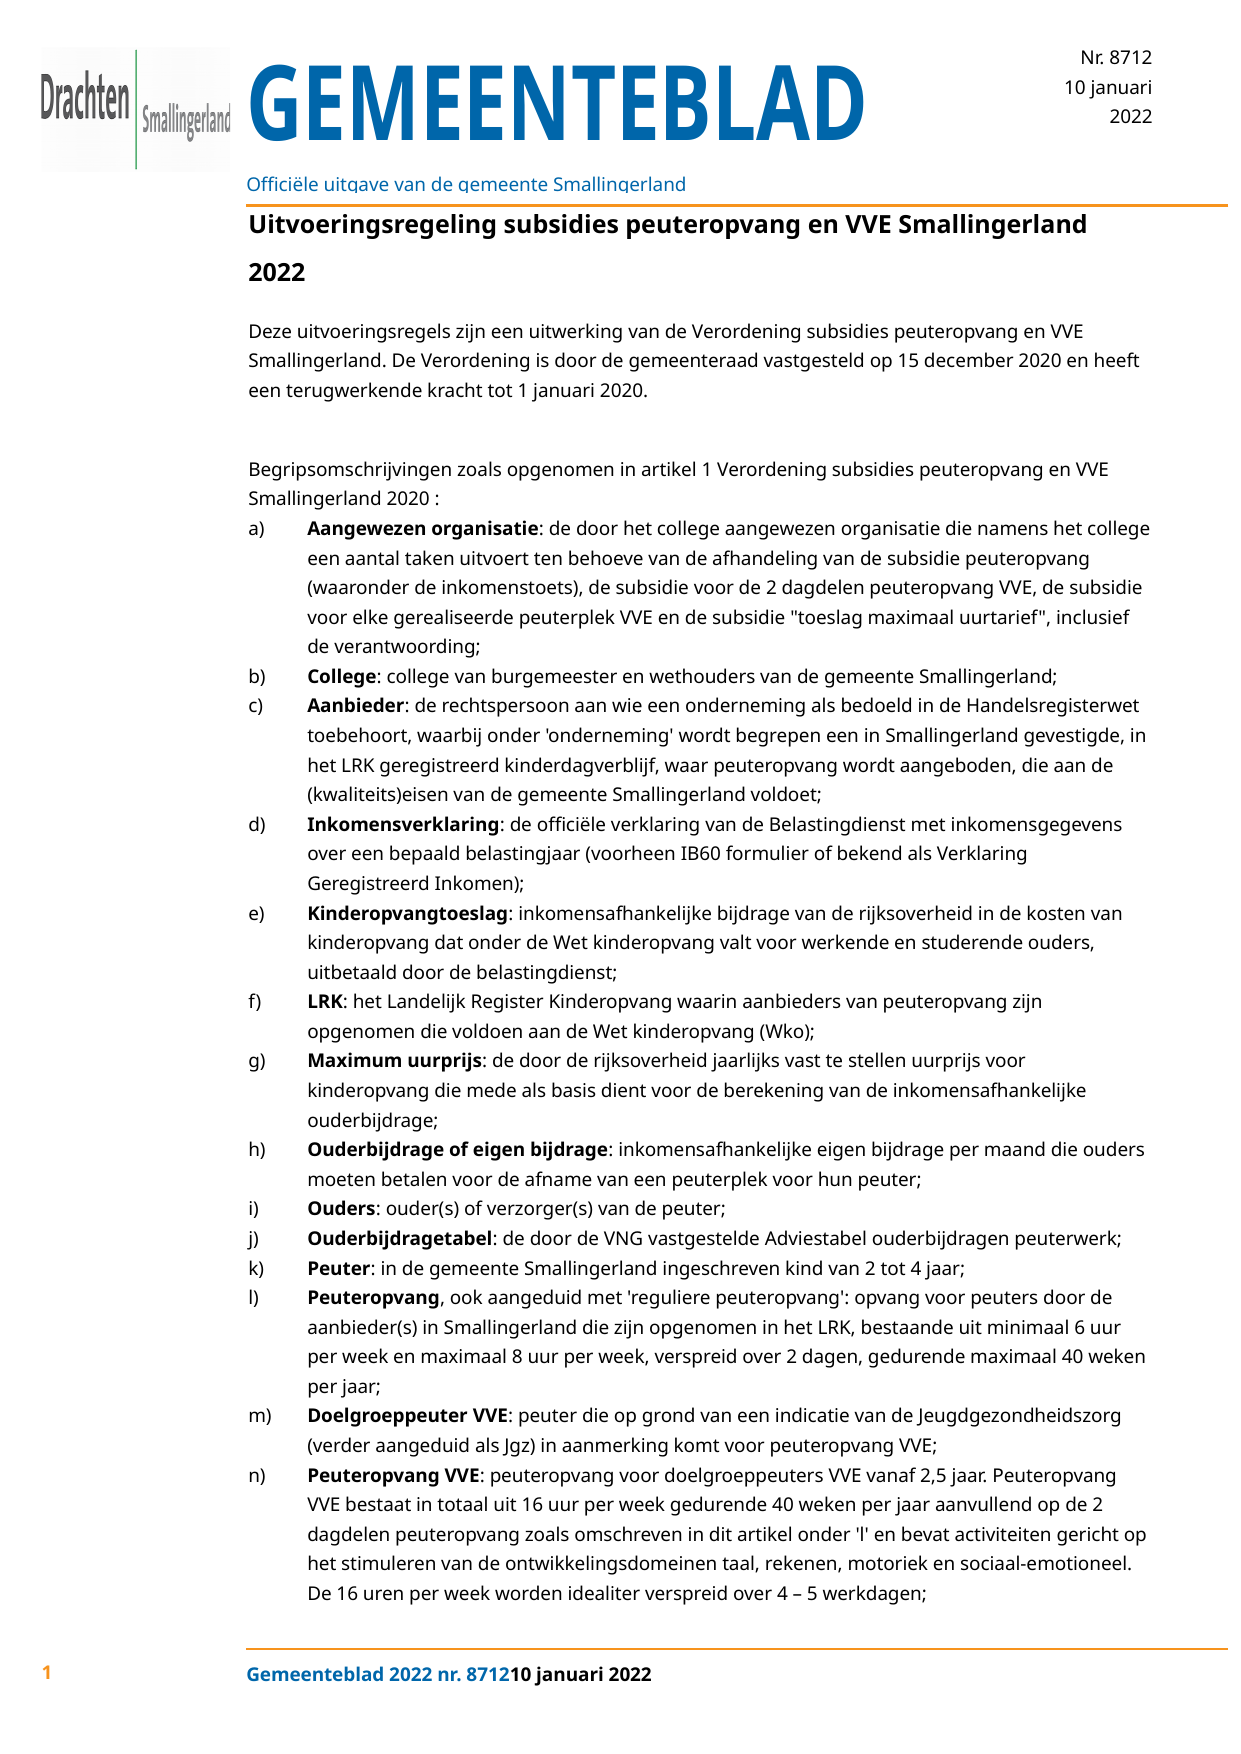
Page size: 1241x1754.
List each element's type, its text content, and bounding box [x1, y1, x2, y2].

list LRK: het Landelijk Register Kinderopvang waarin aanbieders van peuteropvang zijn opgenomen die voldoen aan de Wet kinderopvang (Wko); [248, 988, 1152, 1044]
list Peuter: in de gemeente Smallingerland ingeschreven kind van 2 tot 4 jaar; [248, 1255, 1152, 1280]
list Peuteropvang VVE: peuteropvang voor doelgroeppeuters VVE vanaf 2,5 jaar. Peuteropvang VVE bestaat in totaal uit 16 uur per week gedurende 40 weken per jaar aanvullend op de 2 dagdelen peuteropvang zoals omschreven in dit artikel onder 'l' en bevat activiteiten gericht op het stimuleren van de ontwikkelingsdomeinen taal, rekenen, motoriek en sociaal-emotioneel. De 16 uren per week worden idealiter verspreid over 4 – 5 werkdagen; [248, 1462, 1152, 1606]
list Inkomensverklaring: de officiële verklaring van de Belastingdienst met inkomensgegevens over een bepaald belastingjaar (voorheen IB60 formulier of bekend als Verklaring Geregistreerd Inkomen); [248, 811, 1152, 896]
list Ouderbijdragetabel: de door de VNG vastgestelde Adviestabel ouderbijdragen peuterwerk; [248, 1225, 1152, 1251]
list College: college van burgemeester en wethouders van de gemeente Smallingerland; [248, 663, 1152, 689]
list Aangewezen organisatie: de door het college aangewezen organisatie die namens het college een aantal taken uitvoert ten behoeve van de afhandeling van de subsidie peuteropvang (waaronder de inkomenstoets), de subsidie voor de 2 dagdelen peuteropvang VVE, de subsidie voor elke gerealiseerde peuterplek VVE en de subsidie "toeslag maximaal uurtarief", inclusief de verantwoording; [248, 515, 1152, 659]
list Aanbieder: de rechtspersoon aan wie een onderneming als bedoeld in de Handelsregisterwet toebehoort, waarbij onder 'onderneming' wordt begrepen een in Smallingerland gevestigde, in het LRK geregistreerd kinderdagverblijf, waar peuteropvang wordt aangeboden, die aan de (kwaliteits)eisen van de gemeente Smallingerland voldoet; [248, 693, 1152, 807]
list Doelgroeppeuter VVE: peuter die op grond van een indicatie van de Jeugdgezondheidszorg (verder aangeduid als Jgz) in aanmerking komt voor peuteropvang VVE; [248, 1403, 1152, 1458]
text Deze uitvoeringsregels zijn een uitwerking van de Verordening subsidies peuteropvang en VVE Smallingerland. De Verordening is door de gemeenteraad vastgesteld op 15 december 2020 en heeft een terugwerkende kracht tot 1 januari 2020. [248, 318, 1152, 403]
list Ouders: ouder(s) of verzorger(s) van de peuter; [248, 1196, 1152, 1221]
picture [41, 47, 231, 172]
list Maximum uurprijs: de door de rijksoverheid jaarlijks vast te stellen uurprijs voor kinderopvang die mede als basis dient voor de berekening van de inkomensafhankelijke ouderbijdrage; [248, 1048, 1152, 1132]
list Peuteropvang, ook aangeduid met 'reguliere peuteropvang': opvang voor peuters door de aanbieder(s) in Smallingerland die zijn opgenomen in het LRK, bestaande uit minimaal 6 uur per week en maximaal 8 uur per week, verspreid over 2 dagen, gedurende maximaal 40 weken per jaar; [248, 1284, 1152, 1399]
list Ouderbijdrage of eigen bijdrage: inkomensafhankelijke eigen bijdrage per maand die ouders moeten betalen voor de afname van een peuterplek voor hun peuter; [248, 1136, 1152, 1192]
list Kinderopvangtoeslag: inkomensafhankelijke bijdrage van de rijksoverheid in de kosten van kinderopvang dat onder de Wet kinderopvang valt voor werkende en studerende ouders, uitbetaald door de belastingdienst; [248, 900, 1152, 984]
text Uitvoeringsregeling subsidies peuteropvang en VVE Smallingerland 2022 [248, 207, 1152, 288]
text Begripsomschrijvingen zoals opgenomen in artikel 1 Verordening subsidies peuteropvang en VVE Smallingerland 2020 : [248, 456, 1152, 511]
